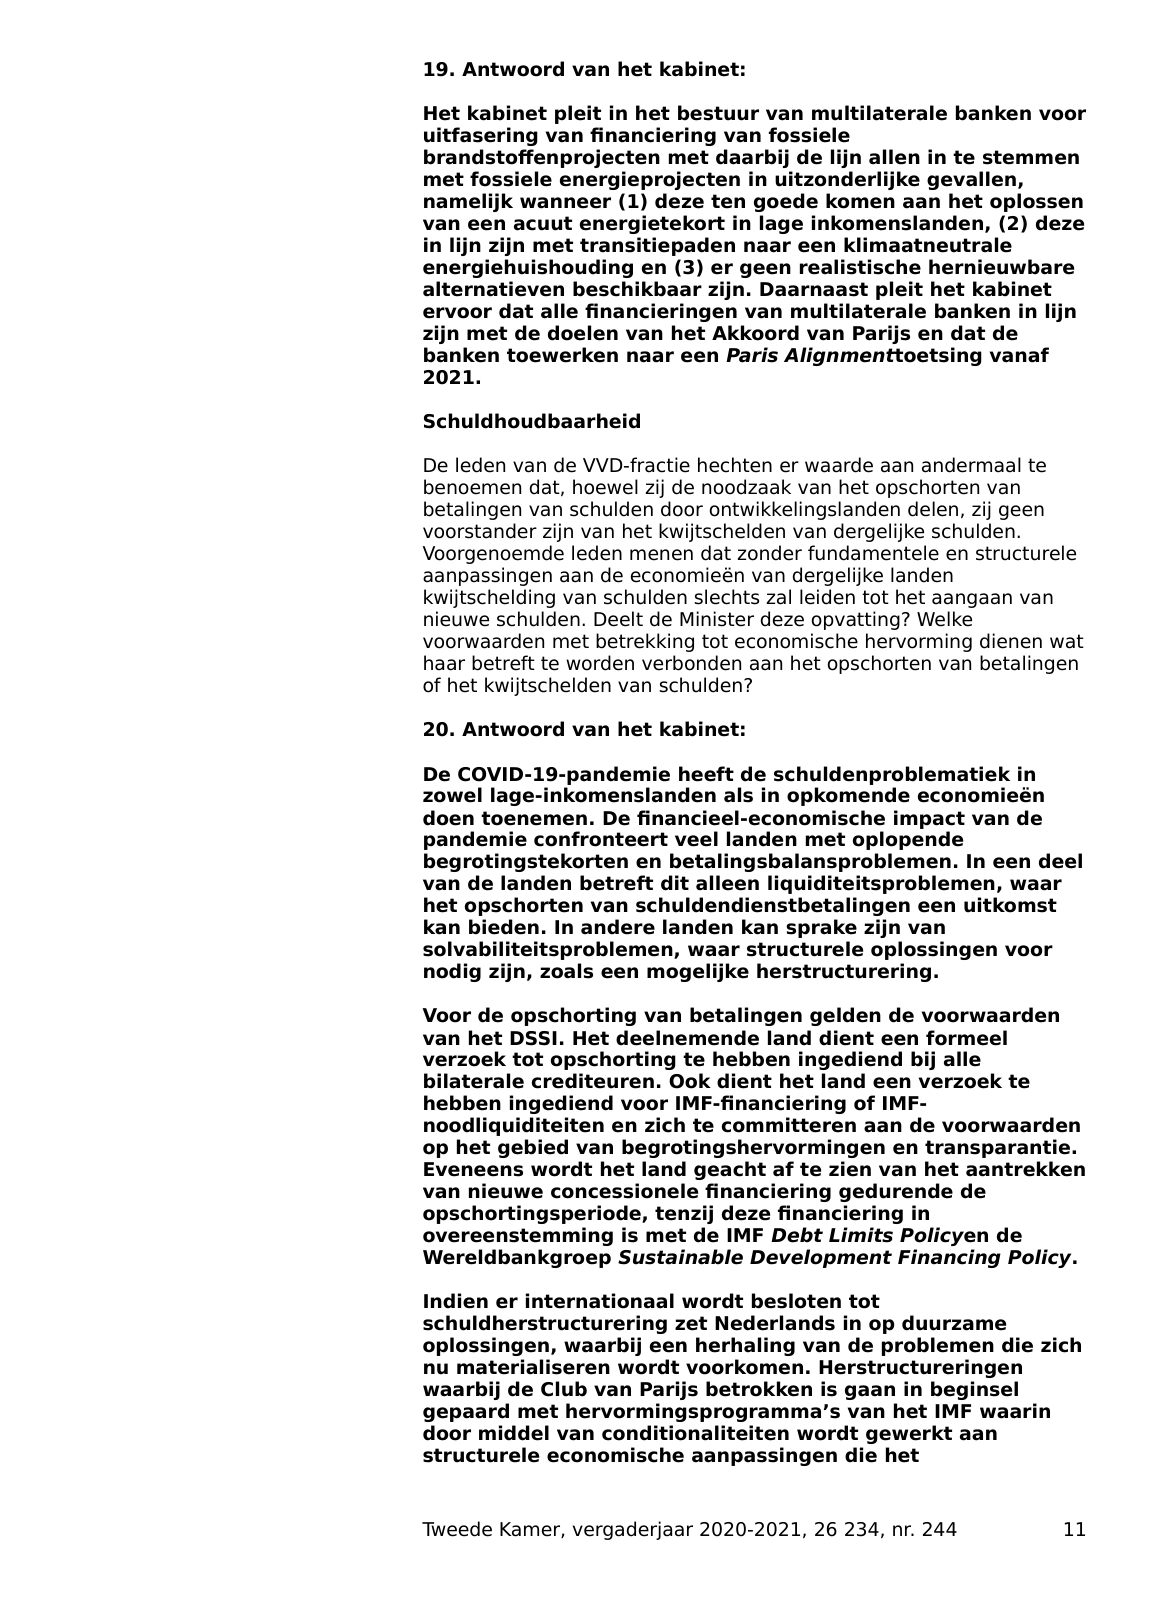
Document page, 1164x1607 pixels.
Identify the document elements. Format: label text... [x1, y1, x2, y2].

text Indien er internationaal wordt besloten tot schuldherstructurering zet Nederlands in op duurzame oplossingen, waarbij een herhaling van de problemen die zich nu materialiseren wordt voorkomen. Herstructureringen waarbij de Club van Parijs betrokken is gaan in beginsel gepaard met hervormingsprogramma’s van het IMF waarin door middel van conditionaliteiten wordt gewerkt aan structurele economische aanpassingen die het [422, 1291, 1087, 1467]
text De COVID-19-pandemie heeft de schuldenproblematiek in zowel lage-inkomenslanden als in opkomende economieën doen toenemen. De financieel-economische impact van de pandemie confronteert veel landen met oplopende begrotingstekorten en betalingsbalansproblemen. In een deel van de landen betreft dit alleen liquiditeitsproblemen, waar het opschorten van schuldendienstbetalingen een uitkomst kan bieden. In andere landen kan sprake zijn van solvabiliteitsproblemen, waar structurele oplossingen voor nodig zijn, zoals een mogelijke herstructurering. [422, 763, 1087, 983]
text Het kabinet pleit in het bestuur van multilaterale banken voor uitfasering van financiering van fossiele brandstoffenprojecten met daarbij de lijn allen in te stemmen met fossiele energieprojecten in uitzonderlijke gevallen, namelijk wanneer (1) deze ten goede komen aan het oplossen van een acuut energietekort in lage inkomenslanden, (2) deze in lijn zijn met transitiepaden naar een klimaatneutrale energiehuishouding en (3) er geen realistische hernieuwbare alternatieven beschikbaar zijn. Daarnaast pleit het kabinet ervoor dat alle financieringen van multilaterale banken in lijn zijn met de doelen van het Akkoord van Parijs en dat de banken toewerken naar een Paris Alignmenttoetsing vanaf 2021. [422, 103, 1087, 389]
subtitle 19. Antwoord van het kabinet: [422, 59, 1087, 81]
subtitle 20. Antwoord van het kabinet: [422, 719, 1087, 741]
text De leden van de VVD-fractie hechten er waarde aan andermaal te benoemen dat, hoewel zij de noodzaak van het opschorten van betalingen van schulden door ontwikkelingslanden delen, zij geen voorstander zijn van het kwijtschelden van dergelijke schulden. Voorgenoemde leden menen dat zonder fundamentele en structurele aanpassingen aan de economieën van dergelijke landen kwijtschelding van schulden slechts zal leiden tot het aangaan van nieuwe schulden. Deelt de Minister deze opvatting? Welke voorwaarden met betrekking tot economische hervorming dienen wat haar betreft te worden verbonden aan het opschorten van betalingen of het kwijtschelden van schulden? [422, 455, 1087, 697]
text Voor de opschorting van betalingen gelden de voorwaarden van het DSSI. Het deelnemende land dient een formeel verzoek tot opschorting te hebben ingediend bij alle bilaterale crediteuren. Ook dient het land een verzoek te hebben ingediend voor IMF-financiering of IMF-noodliquiditeiten en zich te committeren aan de voorwaarden op het gebied van begrotingshervormingen en transparantie. Eveneens wordt het land geacht af te zien van het aantrekken van nieuwe concessionele financiering gedurende de opschortingsperiode, tenzij deze financiering in overeenstemming is met de IMF Debt Limits Policyen de Wereldbankgroep Sustainable Development Financing Policy. [422, 1005, 1087, 1269]
subtitle Schuldhoudbaarheid [422, 411, 1087, 433]
